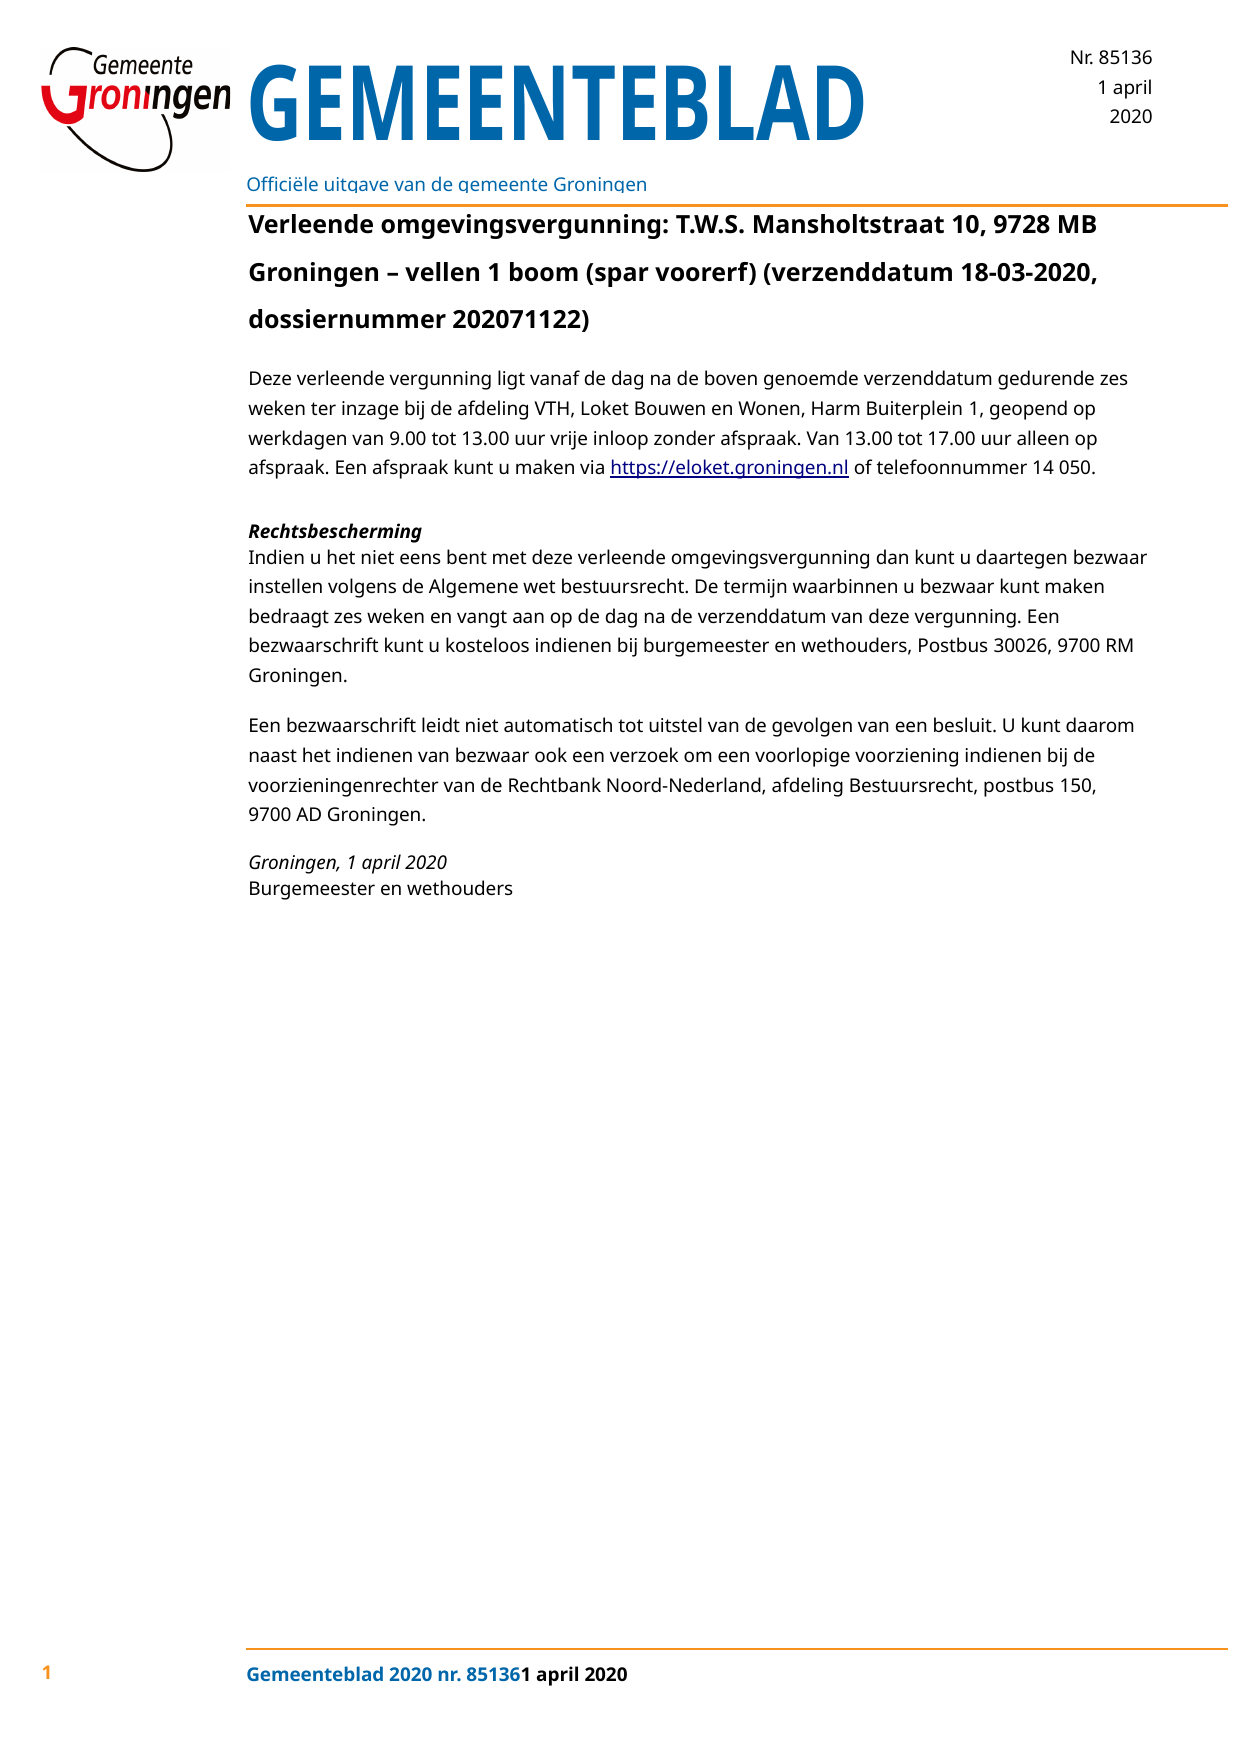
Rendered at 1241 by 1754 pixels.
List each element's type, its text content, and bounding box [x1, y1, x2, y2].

text Groningen, 1 april 2020 [248, 849, 1152, 875]
text Burgemeester en wethouders [248, 875, 1152, 901]
text Indien u het niet eens bent met deze verleende omgevingsvergunning dan kunt u daartegen bezwaar instellen volgens de Algemene wet bestuursrecht. De termijn waarbinnen u bezwaar kunt maken bedraagt zes weken en vangt aan op de dag na de verzenddatum van deze vergunning. Een bezwaarschrift kunt u kosteloos indienen bij burgemeester en wethouders, Postbus 30026, 9700 RM Groningen. [248, 544, 1152, 688]
text Rechtsbescherming [248, 518, 1152, 544]
text Deze verleende vergunning ligt vanaf de dag na de boven genoemde verzenddatum gedurende zes weken ter inzage bij de afdeling VTH, Loket Bouwen en Wonen, Harm Buiterplein 1, geopend op werkdagen van 9.00 tot 13.00 uur vrije inloop zonder afspraak. Van 13.00 tot 17.00 uur alleen op afspraak. Een afspraak kunt u maken via https://eloket.groningen.nl of telefoonnummer 14 050. [248, 366, 1152, 480]
picture [41, 47, 231, 172]
text Verleende omgevingsvergunning: T.W.S. Mansholtstraat 10, 9728 MB Groningen – vellen 1 boom (spar voorerf) (verzenddatum 18-03-2020, dossiernummer 202071122) [248, 207, 1152, 336]
text Een bezwaarschrift leidt niet automatisch tot uitstel van de gevolgen van een besluit. U kunt daarom naast het indienen van bezwaar ook een verzoek om een voorlopige voorziening indienen bij de voorzieningenrechter van de Rechtbank Noord-Nederland, afdeling Bestuursrecht, postbus 150, 9700 AD Groningen. [248, 713, 1152, 827]
